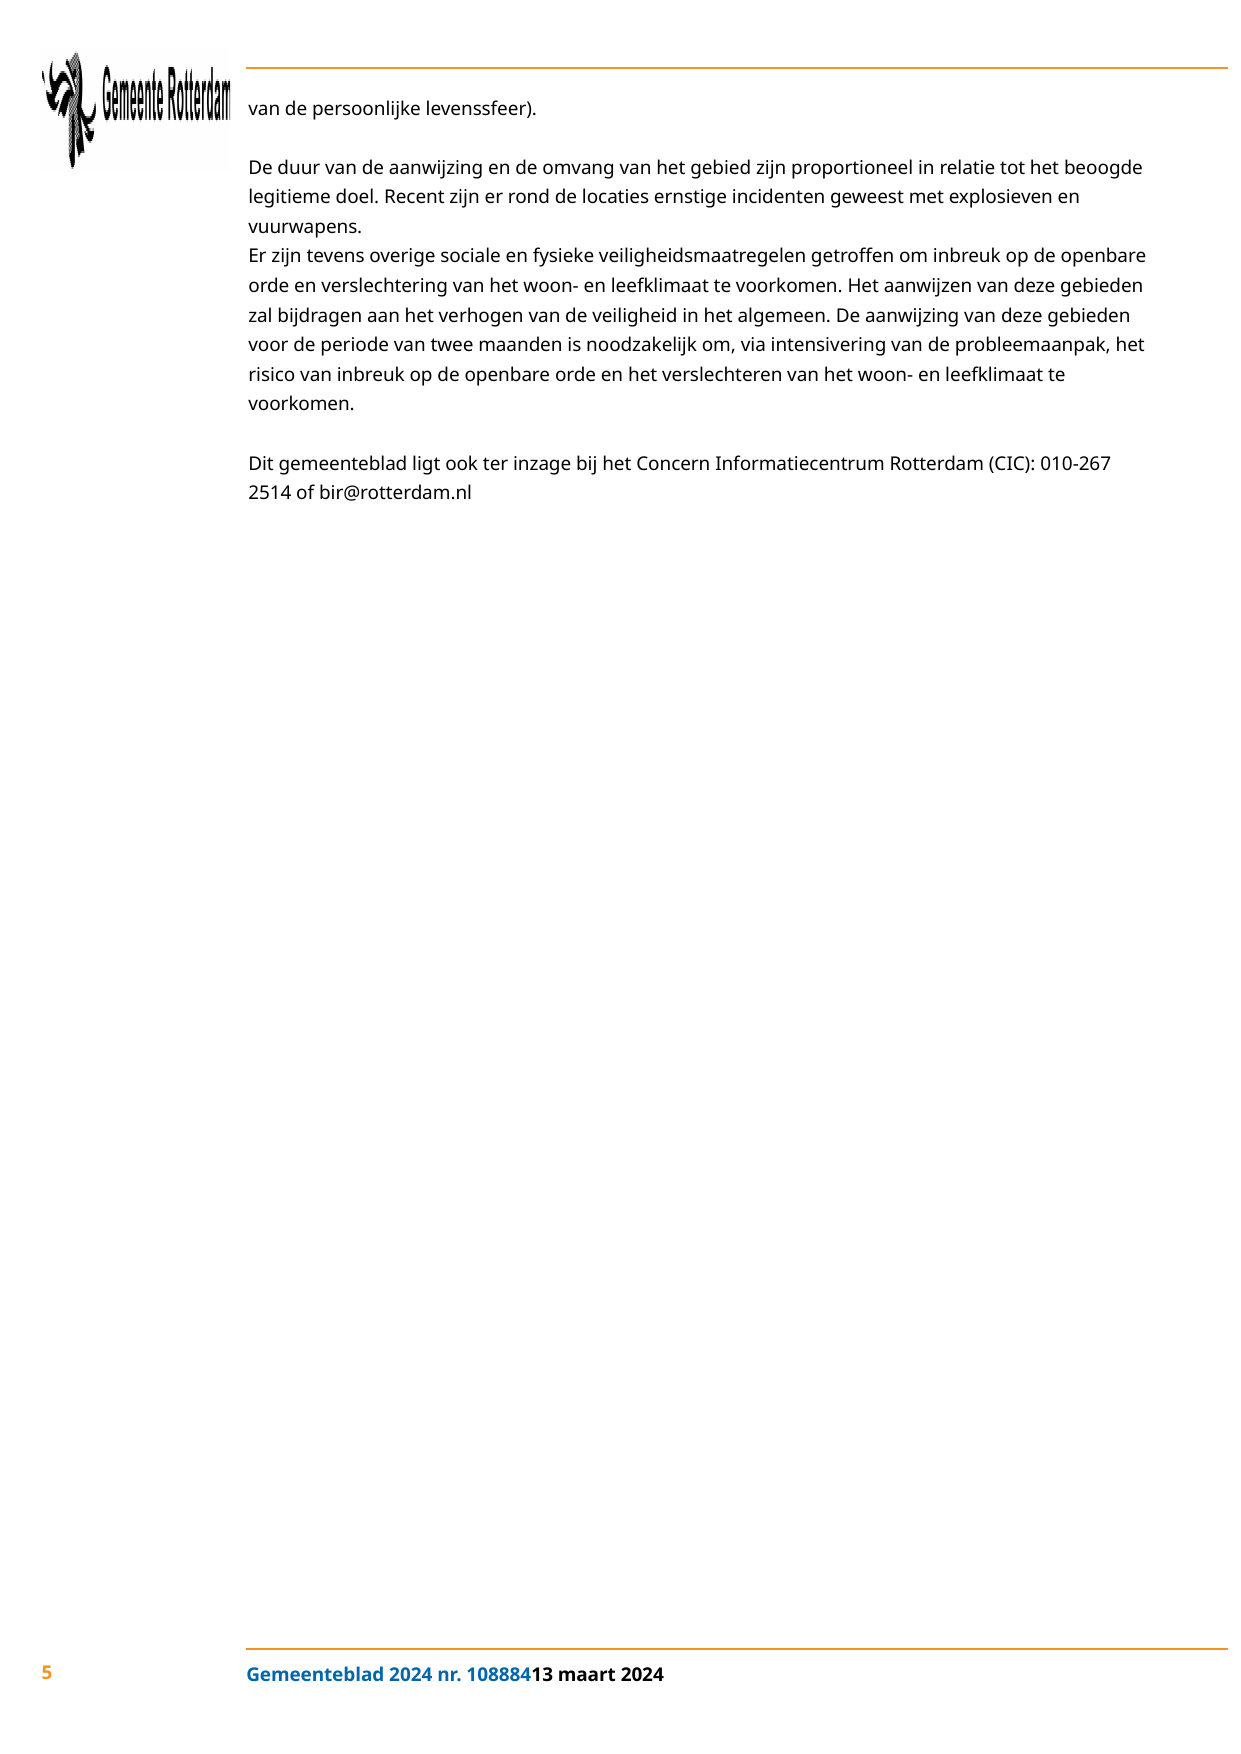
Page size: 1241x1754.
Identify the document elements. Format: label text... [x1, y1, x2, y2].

text Dit gemeenteblad ligt ook ter inzage bij het Concern Informatiecentrum Rotterdam (CIC): 010-267 2514 of bir@rotterdam.nl [248, 450, 1152, 505]
text van de persoonlijke levenssfeer). [248, 95, 1152, 121]
picture [41, 47, 231, 172]
text De duur van de aanwijzing en de omvang van het gebied zijn proportioneel in relatie tot het beoogde legitieme doel. Recent zijn er rond de locaties ernstige incidenten geweest met explosieven en vuurwapens. [248, 154, 1152, 239]
text Er zijn tevens overige sociale en fysieke veiligheidsmaatregelen getroffen om inbreuk op de openbare orde en verslechtering van het woon- en leefklimaat te voorkomen. Het aanwijzen van deze gebieden zal bijdragen aan het verhogen van de veiligheid in het algemeen. De aanwijzing van deze gebieden voor de periode van twee maanden is noodzakelijk om, via intensivering van de probleemaanpak, het risico van inbreuk op de openbare orde en het verslechteren van het woon- en leefklimaat te voorkomen. [248, 243, 1152, 416]
